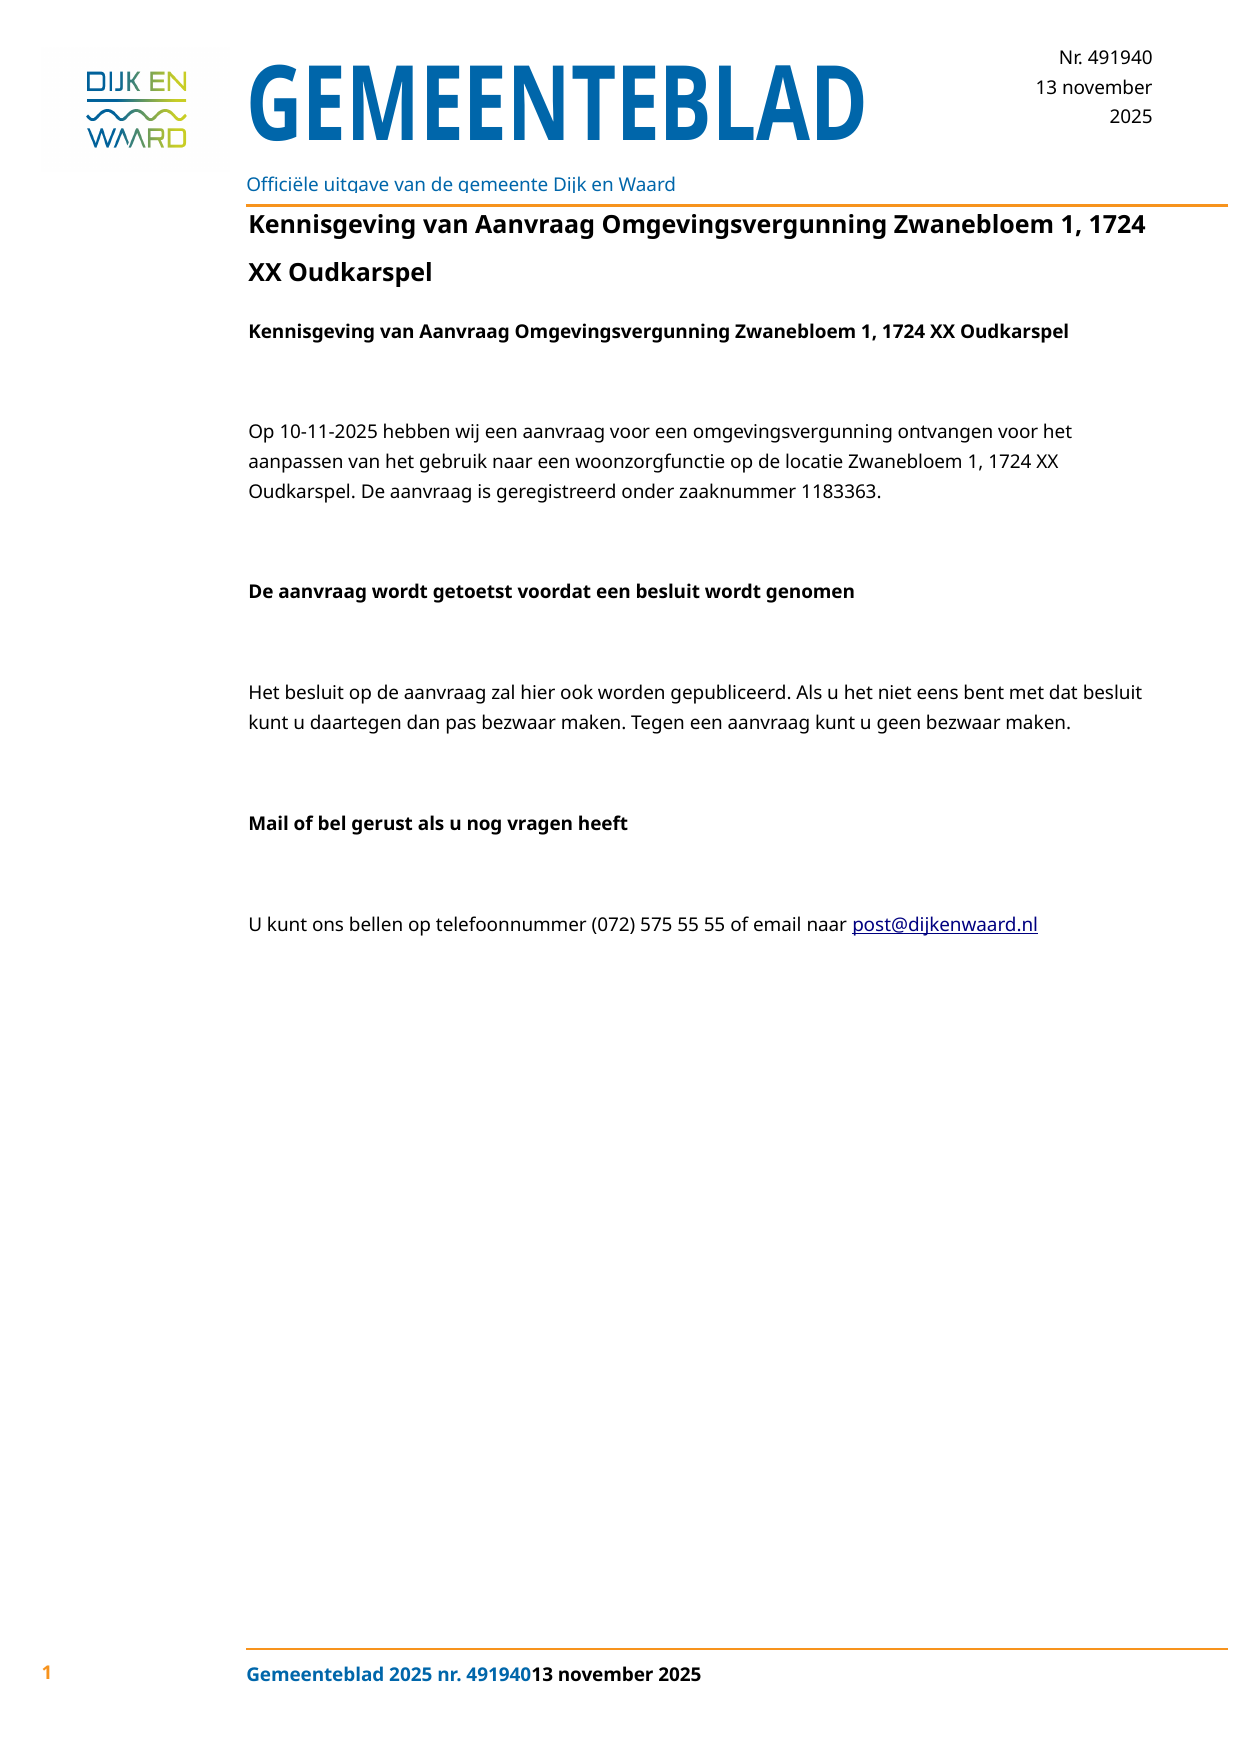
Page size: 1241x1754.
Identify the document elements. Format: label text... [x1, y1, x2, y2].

text De aanvraag wordt getoetst voordat een besluit wordt genomen [248, 579, 1152, 604]
text Op 10-11-2025 hebben wij een aanvraag voor een omgevingsvergunning ontvangen voor het aanpassen van het gebruik naar een woonzorgfunctie op de locatie Zwanebloem 1, 1724 XX Oudkarspel. De aanvraag is geregistreerd onder zaaknummer 1183363. [248, 419, 1152, 504]
text Kennisgeving van Aanvraag Omgevingsvergunning Zwanebloem 1, 1724 XX Oudkarspel [248, 318, 1152, 344]
text Het besluit op de aanvraag zal hier ook worden gepubliceerd. Als u het niet eens bent met dat besluit kunt u daartegen dan pas bezwaar maken. Tegen een aanvraag kunt u geen bezwaar maken. [248, 679, 1152, 735]
picture [41, 47, 231, 172]
text Kennisgeving van Aanvraag Omgevingsvergunning Zwanebloem 1, 1724 XX Oudkarspel [248, 207, 1152, 288]
text U kunt ons bellen op telefoonnummer (072) 575 55 55 of email naar post@dijkenwaard.nl [248, 911, 1152, 937]
text Mail of bel gerust als u nog vragen heeft [248, 810, 1152, 836]
